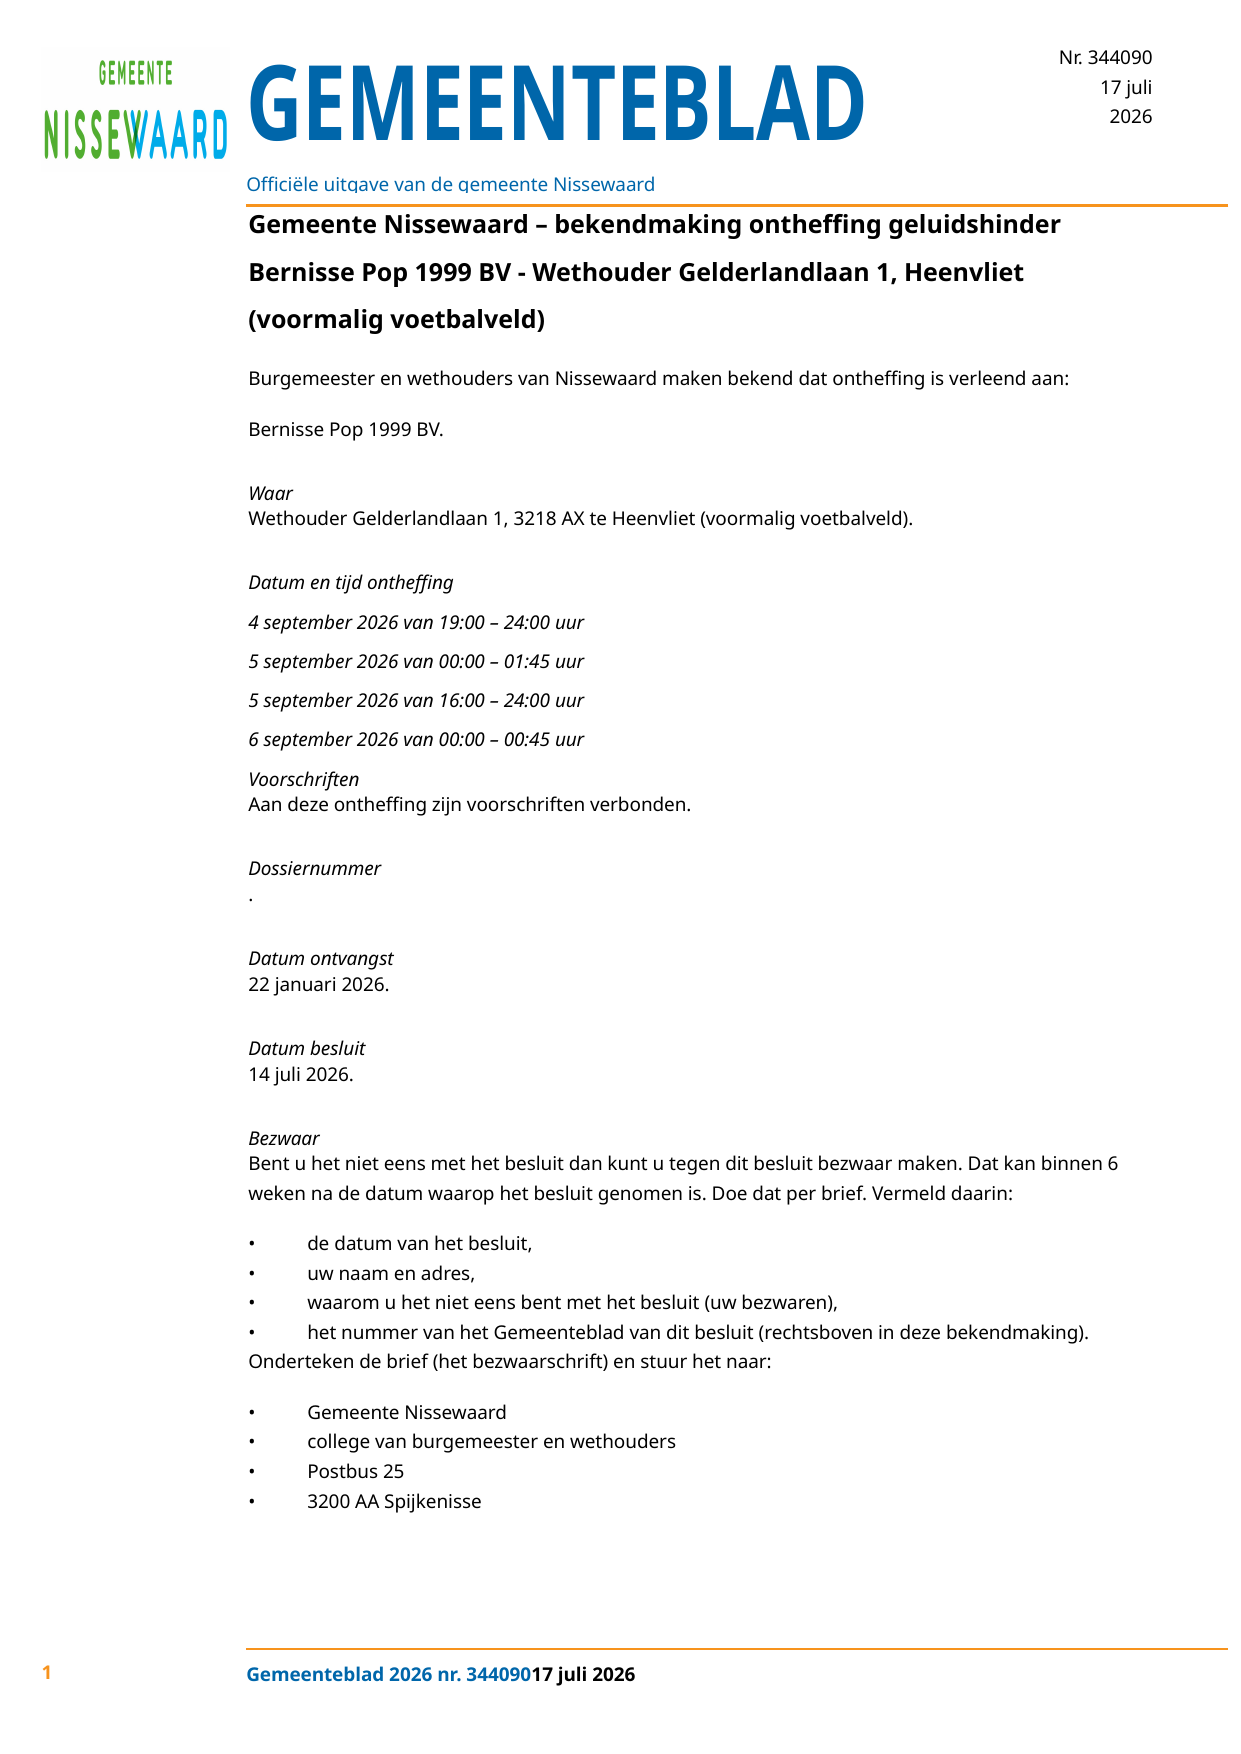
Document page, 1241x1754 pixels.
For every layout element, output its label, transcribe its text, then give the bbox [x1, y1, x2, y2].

text Bernisse Pop 1999 BV. [248, 416, 1152, 442]
picture [41, 47, 231, 172]
text 4 september 2026 van 19:00 – 24:00 uur [248, 609, 1152, 634]
text . [248, 881, 1152, 907]
text Voorschriften [248, 766, 1152, 792]
text 6 september 2026 van 00:00 – 00:45 uur [248, 727, 1152, 752]
text Dossiernummer [248, 856, 1152, 881]
list uw naam en adres, [248, 1260, 1152, 1286]
text Gemeente Nissewaard – bekendmaking ontheffing geluidshinder Bernisse Pop 1999 BV - Wethouder Gelderlandlaan 1, Heenvliet (voormalig voetbalveld) [248, 207, 1152, 336]
text 5 september 2026 van 00:00 – 01:45 uur [248, 648, 1152, 674]
text Wethouder Gelderlandlaan 1, 3218 AX te Heenvliet (voormalig voetbalveld). [248, 506, 1152, 531]
text Burgemeester en wethouders van Nissewaard maken bekend dat ontheffing is verleend aan: [248, 366, 1152, 391]
text Bent u het niet eens met het besluit dan kunt u tegen dit besluit bezwaar maken. Dat kan binnen 6 weken na de datum waarop het besluit genomen is. Doe dat per brief. Vermeld daarin: [248, 1150, 1152, 1206]
list het nummer van het Gemeenteblad van dit besluit (rechtsboven in deze bekendmaking). [248, 1319, 1152, 1345]
text 5 september 2026 van 16:00 – 24:00 uur [248, 687, 1152, 713]
text Waar [248, 480, 1152, 506]
list Postbus 25 [248, 1458, 1152, 1484]
list college van burgemeester en wethouders [248, 1429, 1152, 1454]
text Bezwaar [248, 1125, 1152, 1150]
text Datum besluit [248, 1035, 1152, 1061]
text 22 januari 2026. [248, 971, 1152, 997]
text Aan deze ontheffing zijn voorschriften verbonden. [248, 792, 1152, 817]
text 14 juli 2026. [248, 1061, 1152, 1086]
list waarom u het niet eens bent met het besluit (uw bezwaren), [248, 1289, 1152, 1315]
text Datum ontvangst [248, 945, 1152, 971]
text Onderteken de brief (het bezwaarschrift) en stuur het naar: [248, 1349, 1152, 1374]
text Datum en tijd ontheffing [248, 569, 1152, 595]
list de datum van het besluit, [248, 1230, 1152, 1256]
list Gemeente Nissewaard [248, 1399, 1152, 1425]
list 3200 AA Spijkenisse [248, 1488, 1152, 1514]
